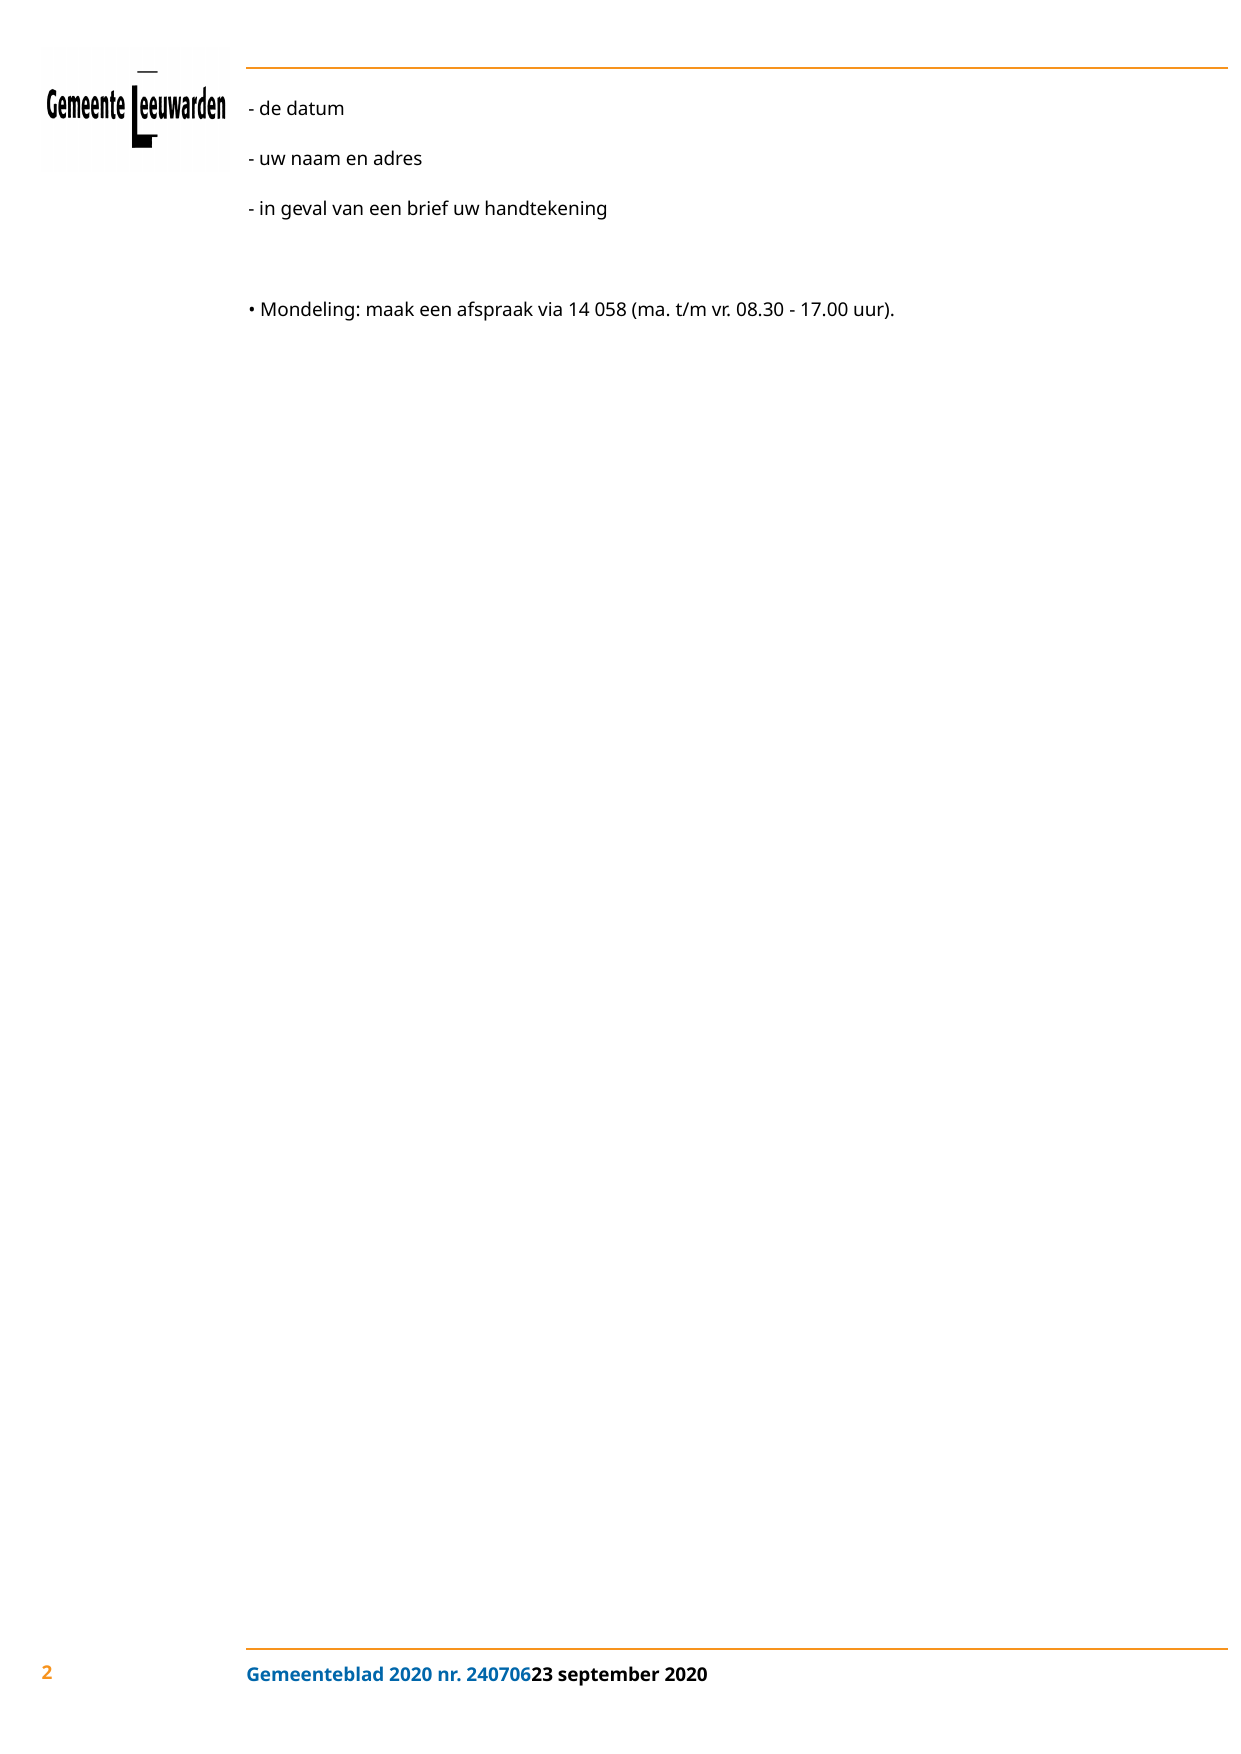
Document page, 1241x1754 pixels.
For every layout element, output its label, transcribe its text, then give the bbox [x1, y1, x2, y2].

text • Mondeling: maak een afspraak via 14 058 (ma. t/m vr. 08.30 - 17.00 uur). [248, 296, 1152, 322]
picture [41, 47, 231, 172]
text - uw naam en adres [248, 145, 1152, 171]
text - de datum [248, 95, 1152, 121]
text - in geval van een brief uw handtekening [248, 196, 1152, 221]
